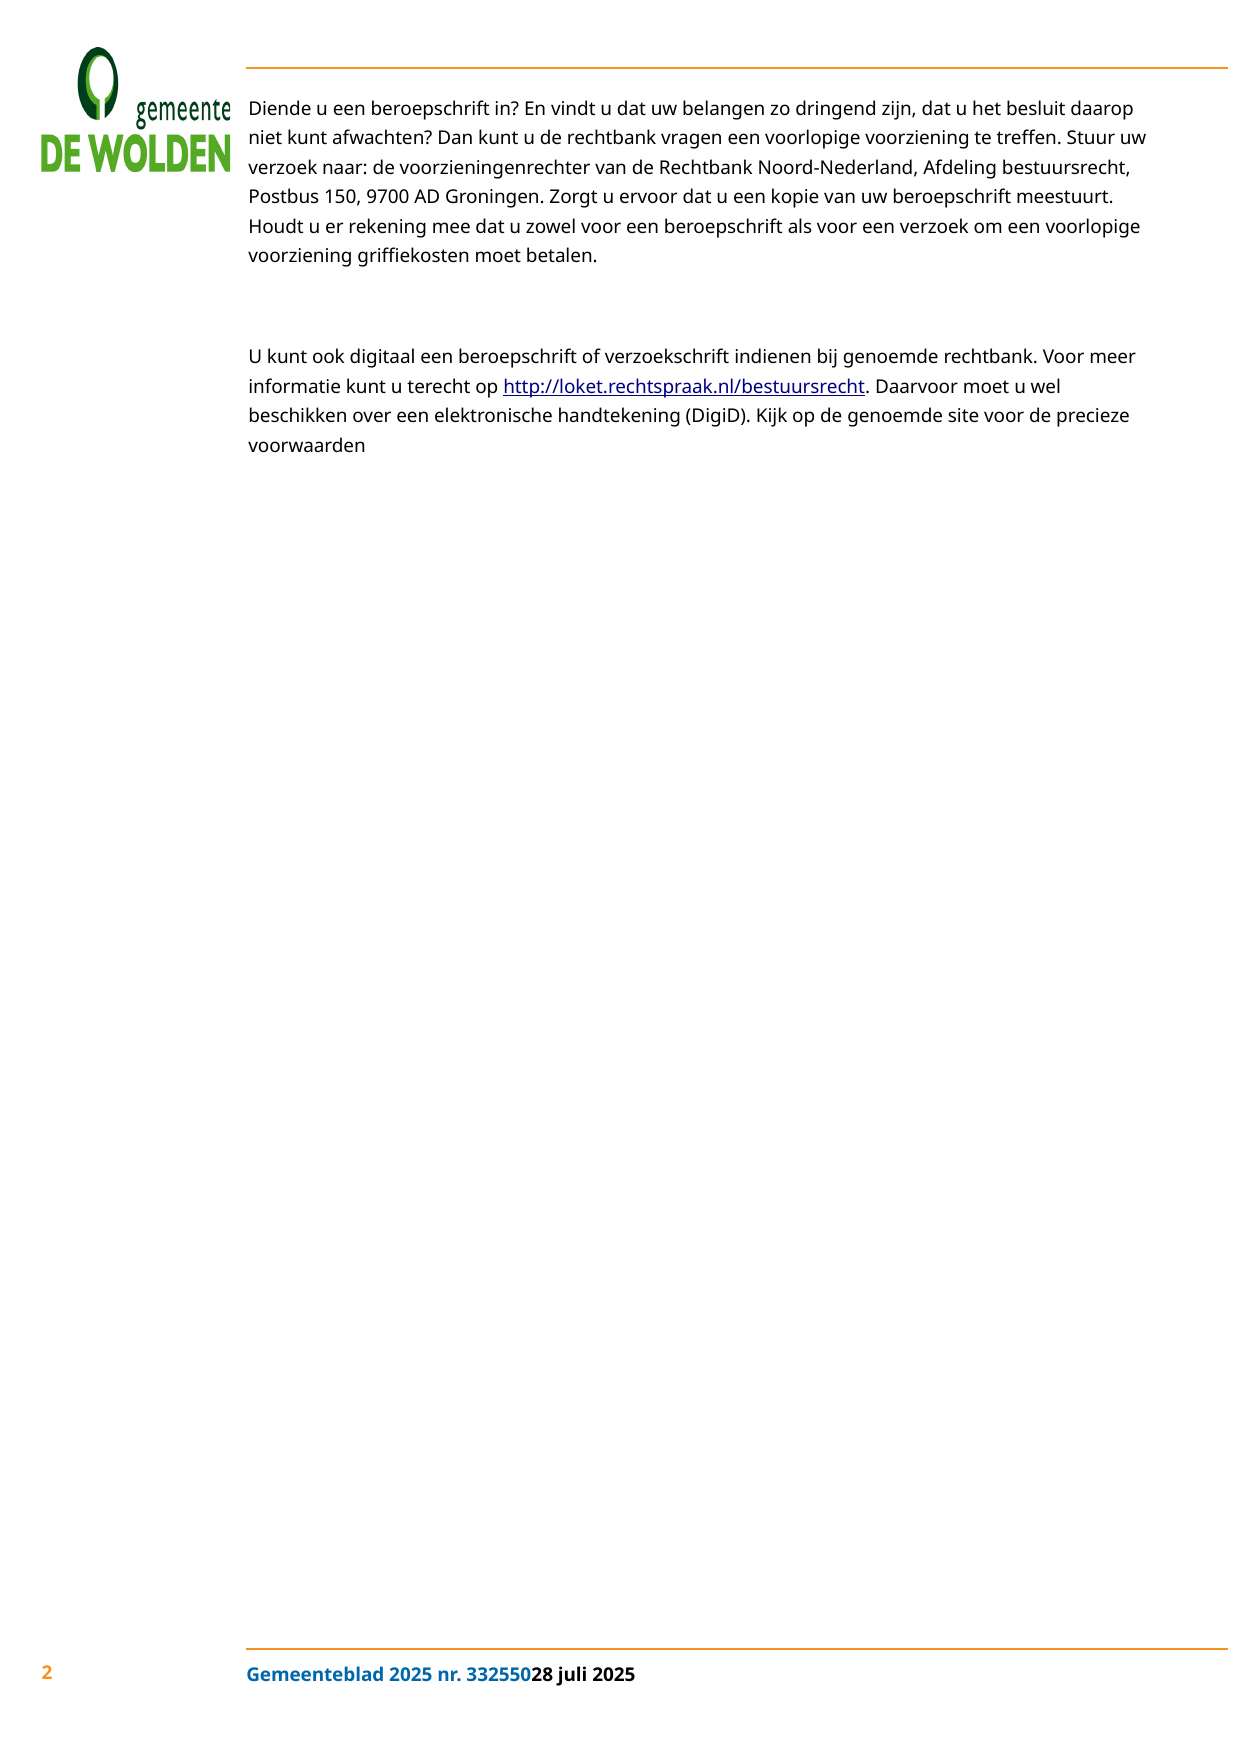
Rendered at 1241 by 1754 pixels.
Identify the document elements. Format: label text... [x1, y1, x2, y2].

text U kunt ook digitaal een beroepschrift of verzoekschrift indienen bij genoemde rechtbank. Voor meer informatie kunt u terecht op http://loket.rechtspraak.nl/bestuursrecht. Daarvoor moet u wel beschikken over een elektronische handtekening (DigiD). Kijk op de genoemde site voor de precieze voorwaarden [248, 343, 1152, 458]
text Diende u een beroepschrift in? En vindt u dat uw belangen zo dringend zijn, dat u het besluit daarop niet kunt afwachten? Dan kunt u de rechtbank vragen een voorlopige voorziening te treffen. Stuur uw verzoek naar: de voorzieningenrechter van de Rechtbank Noord-Nederland, Afdeling bestuursrecht, Postbus 150, 9700 AD Groningen. Zorgt u ervoor dat u een kopie van uw beroepschrift meestuurt. Houdt u er rekening mee dat u zowel voor een beroepschrift als voor een verzoek om een voorlopige voorziening griffiekosten moet betalen. [248, 95, 1152, 268]
picture [41, 47, 231, 172]
